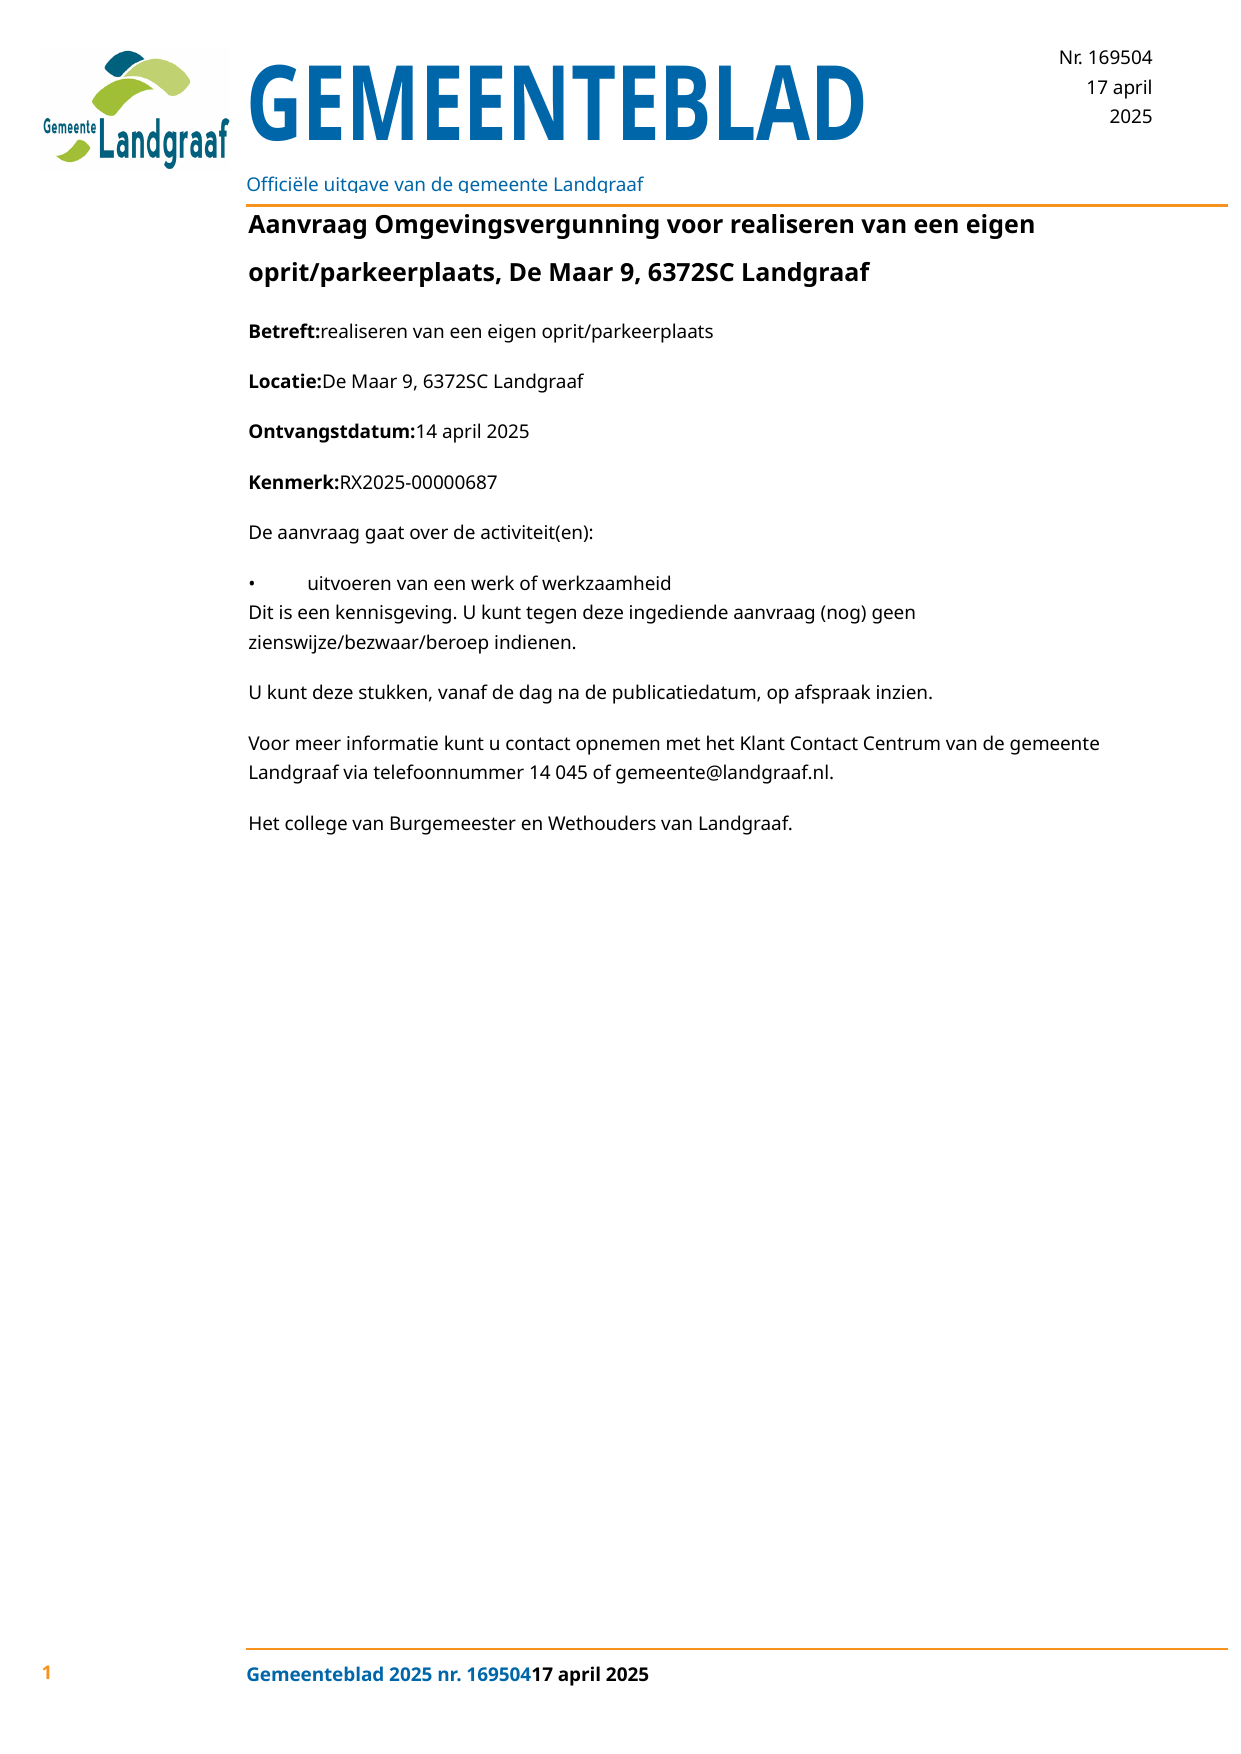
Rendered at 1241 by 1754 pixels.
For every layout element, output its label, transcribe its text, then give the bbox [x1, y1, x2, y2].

text Betreft:realiseren van een eigen oprit/parkeerplaats [248, 318, 1152, 344]
text Aanvraag Omgevingsvergunning voor realiseren van een eigen oprit/parkeerplaats, De Maar 9, 6372SC Landgraaf [248, 207, 1152, 288]
picture [41, 47, 231, 172]
text Ontvangstdatum:14 april 2025 [248, 419, 1152, 444]
text U kunt deze stukken, vanaf de dag na de publicatiedatum, op afspraak inzien. [248, 679, 1152, 705]
text Kenmerk:RX2025-00000687 [248, 469, 1152, 495]
text Het college van Burgemeester en Wethouders van Landgraaf. [248, 810, 1152, 836]
text De aanvraag gaat over de activiteit(en): [248, 519, 1152, 545]
text Dit is een kennisgeving. U kunt tegen deze ingediende aanvraag (nog) geen zienswijze/bezwaar/beroep indienen. [248, 599, 1152, 655]
list uitvoeren van een werk of werkzaamheid [248, 570, 1152, 596]
text Locatie:De Maar 9, 6372SC Landgraaf [248, 368, 1152, 394]
text Voor meer informatie kunt u contact opnemen met het Klant Contact Centrum van de gemeente Landgraaf via telefoonnummer 14 045 of gemeente@landgraaf.nl. [248, 730, 1152, 785]
